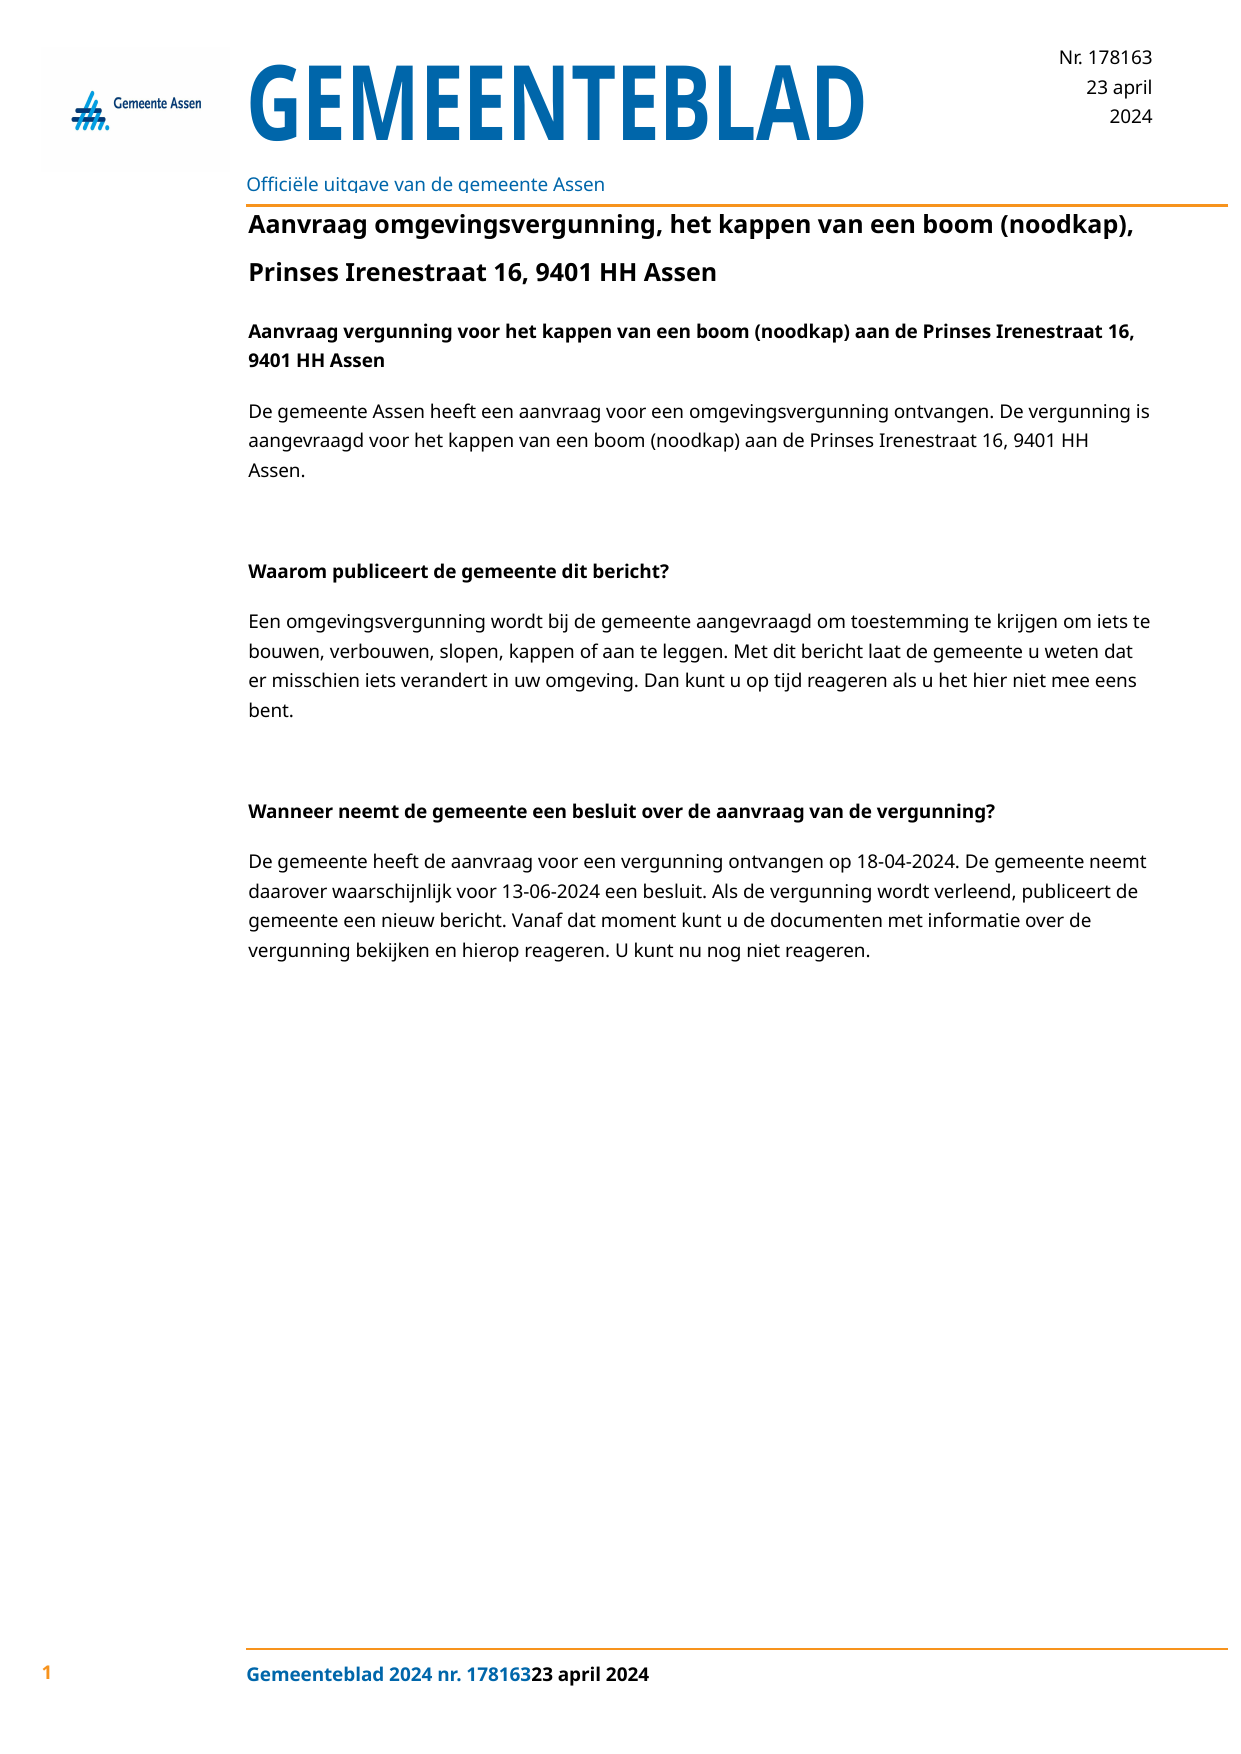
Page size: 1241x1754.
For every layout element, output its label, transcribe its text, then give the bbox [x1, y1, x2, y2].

picture [41, 47, 231, 172]
text Een omgevingsvergunning wordt bij de gemeente aangevraagd om toestemming te krijgen om iets te bouwen, verbouwen, slopen, kappen of aan te leggen. Met dit bericht laat de gemeente u weten dat er misschien iets verandert in uw omgeving. Dan kunt u op tijd reageren als u het hier niet mee eens bent. [248, 608, 1152, 723]
text Aanvraag omgevingsvergunning, het kappen van een boom (noodkap), Prinses Irenestraat 16, 9401 HH Assen [248, 207, 1152, 288]
text Wanneer neemt de gemeente een besluit over de aanvraag van de vergunning? [248, 798, 1152, 824]
text De gemeente heeft de aanvraag voor een vergunning ontvangen op 18-04-2024. De gemeente neemt daarover waarschijnlijk voor 13-06-2024 een besluit. Als de vergunning wordt verleend, publiceert de gemeente een nieuw bericht. Vanaf dat moment kunt u de documenten met informatie over de vergunning bekijken en hierop reageren. U kunt nu nog niet reageren. [248, 848, 1152, 963]
text Waarom publiceert de gemeente dit bericht? [248, 558, 1152, 584]
text Aanvraag vergunning voor het kappen van een boom (noodkap) aan de Prinses Irenestraat 16, 9401 HH Assen [248, 318, 1152, 373]
text De gemeente Assen heeft een aanvraag voor een omgevingsvergunning ontvangen. De vergunning is aangevraagd voor het kappen van een boom (noodkap) aan de Prinses Irenestraat 16, 9401 HH Assen. [248, 398, 1152, 483]
